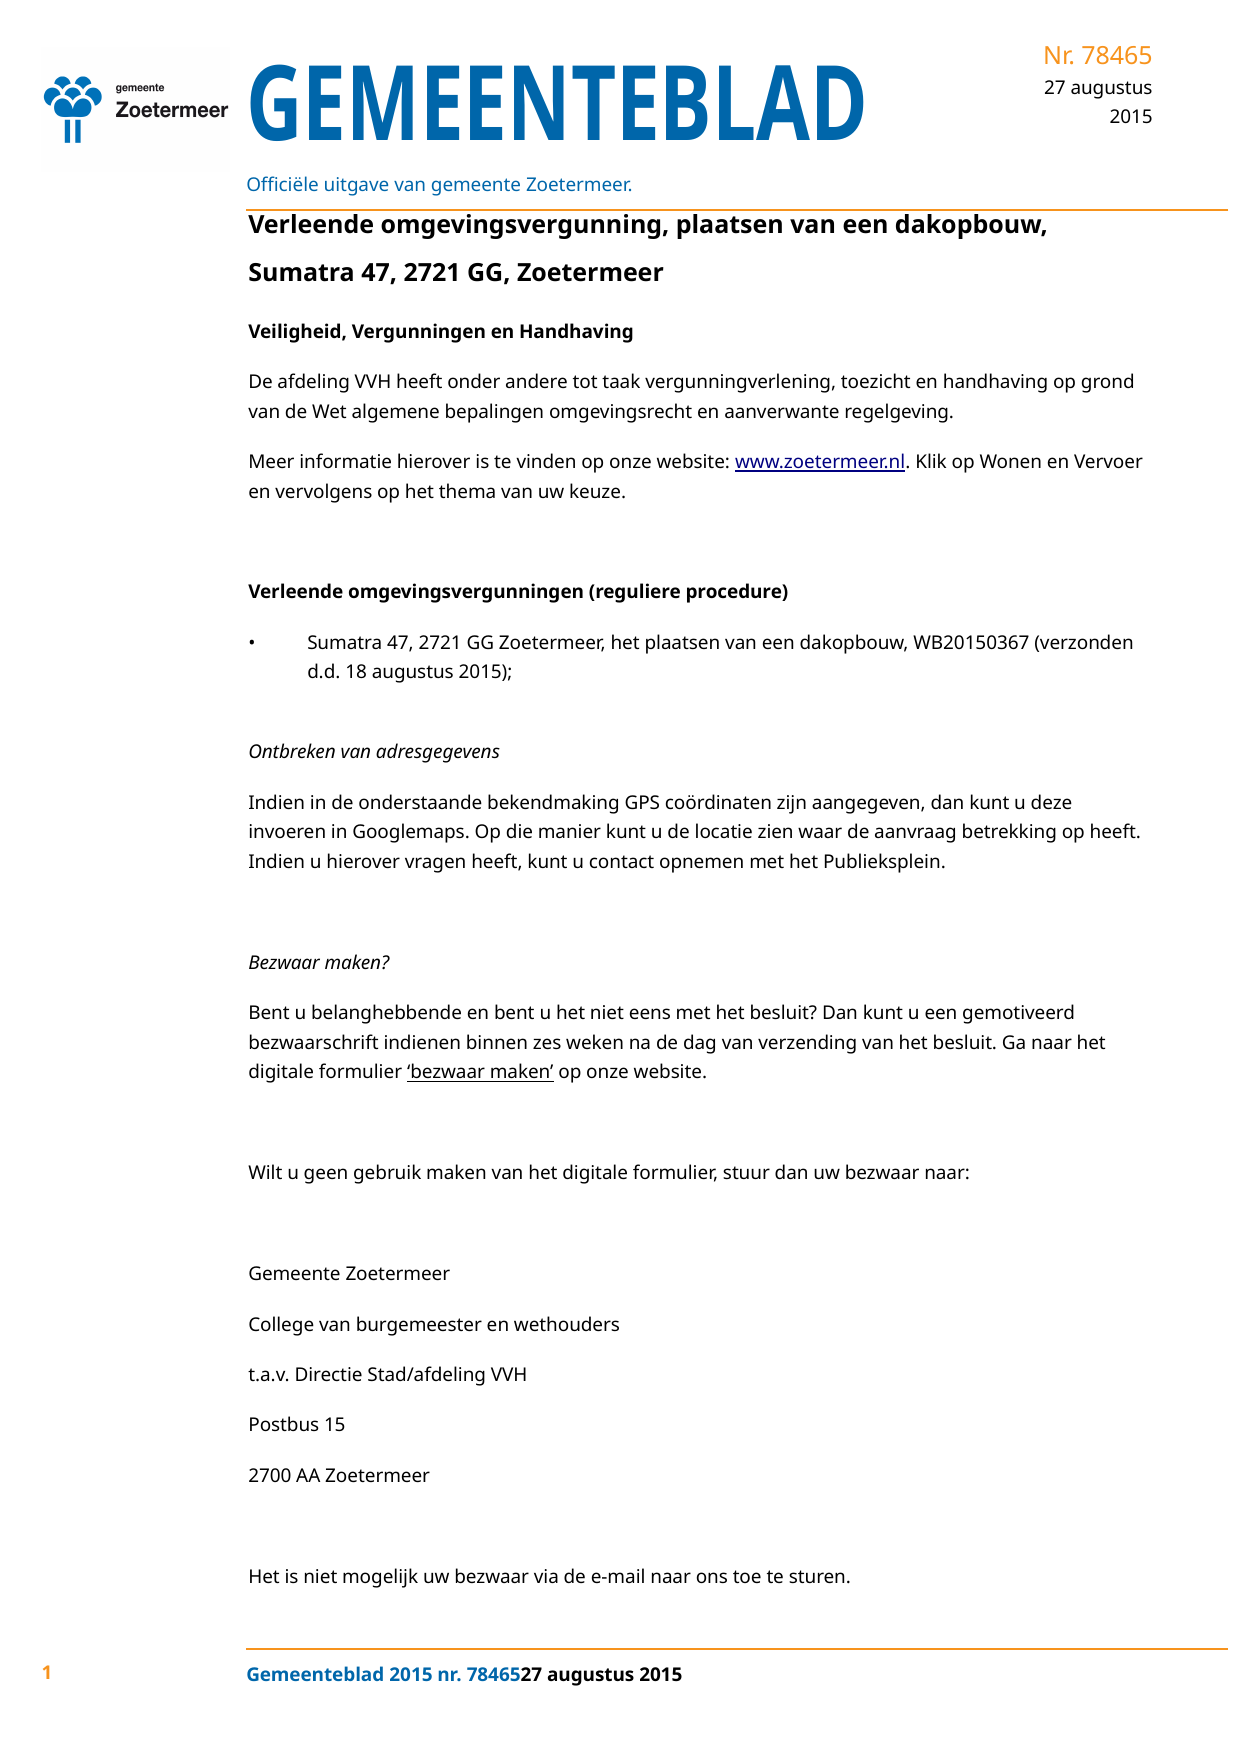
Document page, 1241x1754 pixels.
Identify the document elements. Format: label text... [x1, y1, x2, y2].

text Veiligheid, Vergunningen en Handhaving [248, 318, 1152, 344]
text 2700 AA Zoetermeer [248, 1462, 1152, 1488]
text Verleende omgevingsvergunning, plaatsen van een dakopbouw, Sumatra 47, 2721 GG, Zoetermeer [248, 211, 1152, 288]
text Het is niet mogelijk uw bezwaar via de e-mail naar ons toe te sturen. [248, 1563, 1152, 1589]
text College van burgemeester en wethouders [248, 1311, 1152, 1337]
text Verleende omgevingsvergunningen (reguliere procedure) [248, 579, 1152, 604]
text De afdeling VVH heeft onder andere tot taak vergunningverlening, toezicht en handhaving op grond van de Wet algemene bepalingen omgevingsrecht en aanverwante regelgeving. [248, 368, 1152, 424]
text Postbus 15 [248, 1412, 1152, 1437]
text t.a.v. Directie Stad/afdeling VVH [248, 1361, 1152, 1387]
text Bent u belanghebbende en bent u het niet eens met het besluit? Dan kunt u een gemotiveerd bezwaarschrift indienen binnen zes weken na de dag van verzending van het besluit. Ga naar het digitale formulier ‘bezwaar maken’ op onze website. [248, 999, 1152, 1084]
text Meer informatie hierover is te vinden op onze website: www.zoetermeer.nl. Klik op Wonen en Vervoer en vervolgens op het thema van uw keuze. [248, 448, 1152, 504]
list Sumatra 47, 2721 GG Zoetermeer, het plaatsen van een dakopbouw, WB20150367 (verzonden d.d. 18 augustus 2015); [248, 629, 1152, 684]
text Wilt u geen gebruik maken van het digitale formulier, stuur dan uw bezwaar naar: [248, 1159, 1152, 1185]
text Indien in de onderstaande bekendmaking GPS coördinaten zijn aangegeven, dan kunt u deze invoeren in Googlemaps. Op die manier kunt u de locatie zien waar de aanvraag betrekking op heeft. Indien u hierover vragen heeft, kunt u contact opnemen met het Publieksplein. [248, 789, 1152, 874]
picture [41, 47, 231, 172]
text Ontbreken van adresgegevens [248, 739, 1152, 764]
text Gemeente Zoetermeer [248, 1260, 1152, 1286]
text Bezwaar maken? [248, 949, 1152, 975]
